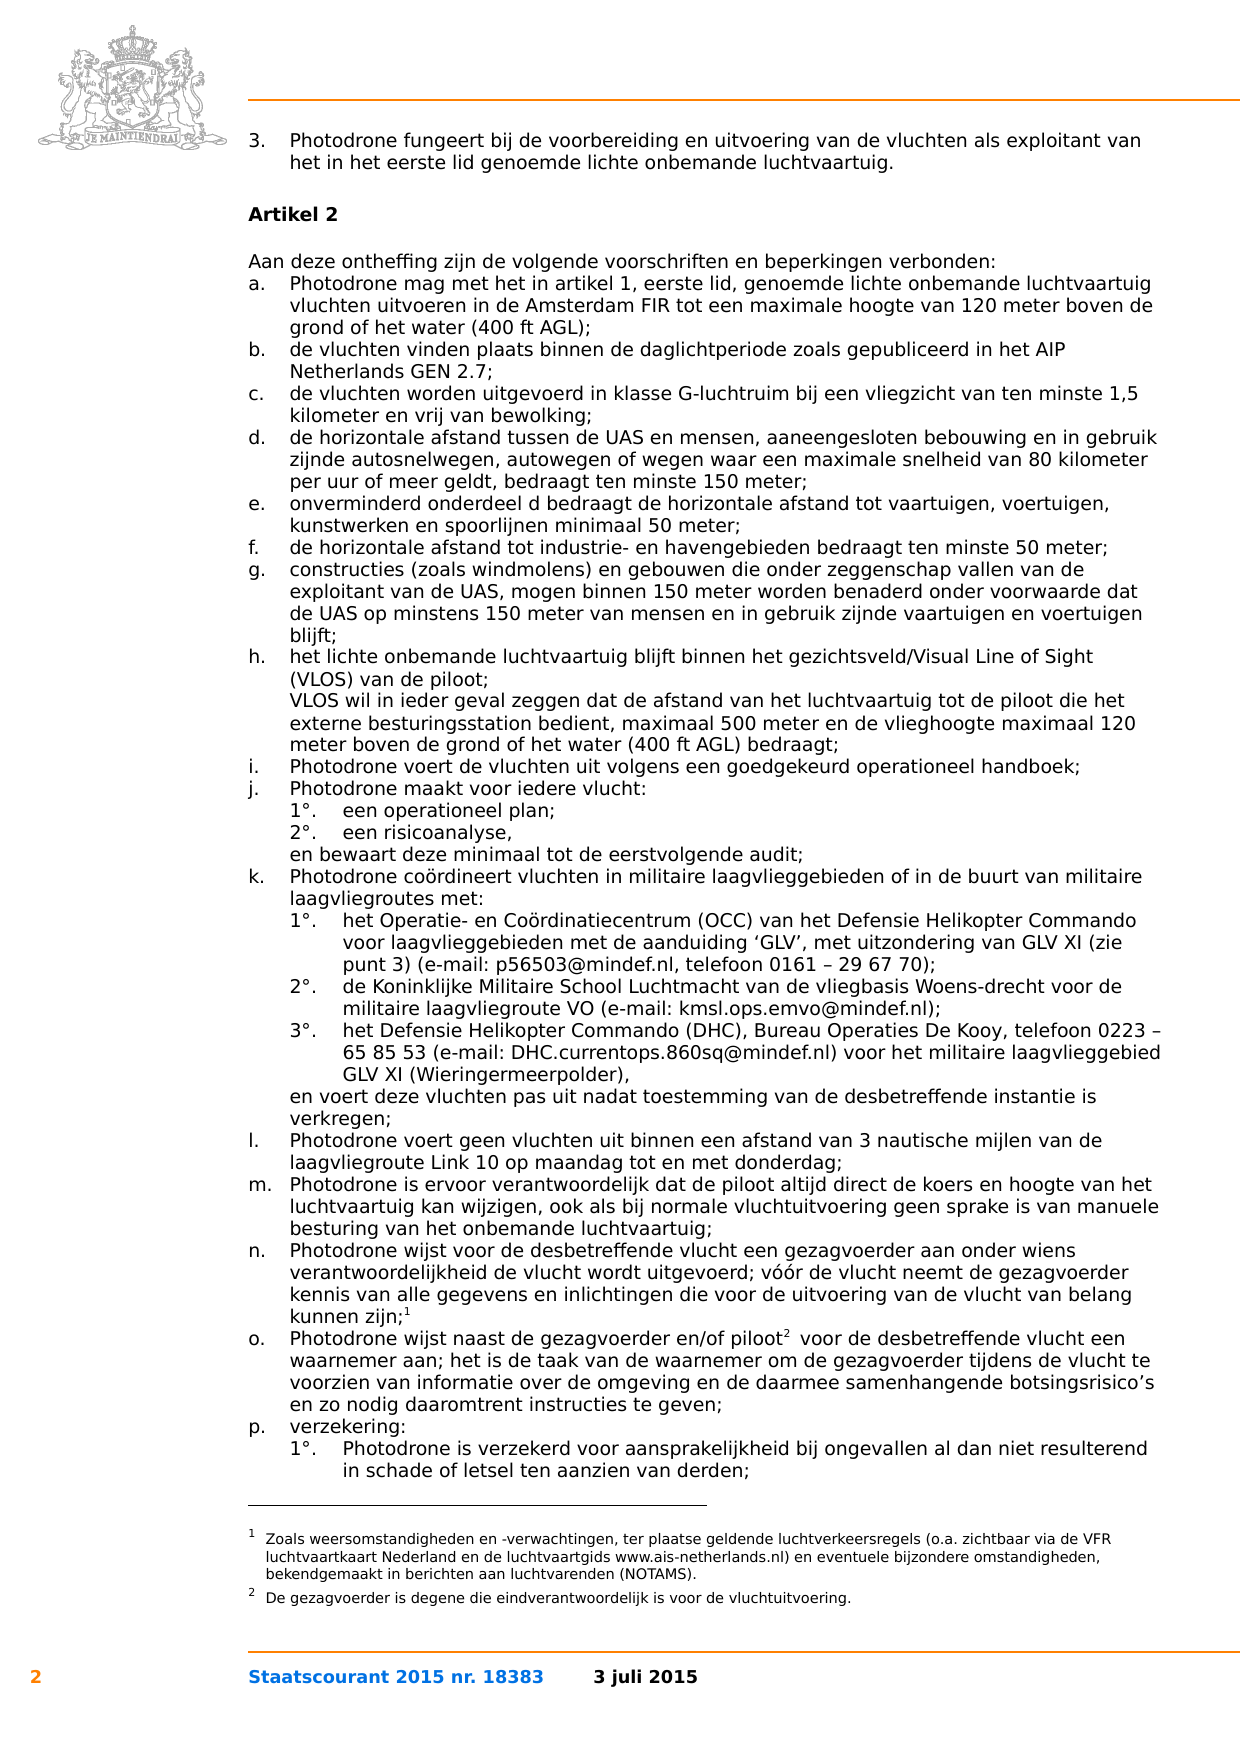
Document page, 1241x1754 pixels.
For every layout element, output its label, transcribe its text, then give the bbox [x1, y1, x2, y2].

text c. de vluchten worden uitgevoerd in klasse G-luchtruim bij een vliegzicht van ten minste 1,5 kilometer en vrij van bewolking; [248, 383, 1163, 427]
text e. onverminderd onderdeel d bedraagt de horizontale afstand tot vaartuigen, voertuigen, kunstwerken en spoorlijnen minimaal 50 meter; [248, 493, 1163, 537]
text b. de vluchten vinden plaats binnen de daglichtperiode zoals gepubliceerd in het AIP Netherlands GEN 2.7; [248, 339, 1163, 383]
text en voert deze vluchten pas uit nadat toestemming van de desbetreffende instantie is verkregen; [289, 1086, 1163, 1130]
text l. Photodrone voert geen vluchten uit binnen een afstand van 3 nautische mijlen van de laagvliegroute Link 10 op maandag tot en met donderdag; [248, 1130, 1163, 1174]
text m. Photodrone is ervoor verantwoordelijk dat de piloot altijd direct de koers en hoogte van het luchtvaartuig kan wijzigen, ook als bij normale vluchtuitvoering geen sprake is van manuele besturing van het onbemande luchtvaartuig; [248, 1174, 1163, 1240]
text k. Photodrone coördineert vluchten in militaire laagvlieggebieden of in de buurt van militaire laagvliegroutes met: [248, 866, 1163, 910]
text Zoals weersomstandigheden en -verwachtingen, ter plaatse geldende luchtverkeersregels (o.a. zichtbaar via de VFR luchtvaartkaart Nederland en de luchtvaartgids www.ais-netherlands.nl) en eventuele bijzondere omstandigheden, bekendgemaakt in berichten aan luchtvarenden (NOTAMS). [248, 1527, 1163, 1583]
text 2°. de Koninklijke Militaire School Luchtmacht van de vliegbasis Woens-drecht voor de militaire laagvliegroute VO (e-mail: kmsl.ops.emvo@mindef.nl); [289, 976, 1163, 1020]
text f. de horizontale afstand tot industrie- en havengebieden bedraagt ten minste 50 meter; [248, 537, 1163, 558]
text De gezagvoerder is degene die eindverantwoordelijk is voor de vluchtuitvoering. [248, 1586, 1163, 1608]
text h. het lichte onbemande luchtvaartuig blijft binnen het gezichtsveld/Visual Line of Sight (VLOS) van de piloot; [248, 646, 1163, 690]
text a. Photodrone mag met het in artikel 1, eerste lid, genoemde lichte onbemande luchtvaartuig vluchten uitvoeren in de Amsterdam FIR tot een maximale hoogte van 120 meter boven de grond of het water (400 ft AGL); [248, 273, 1163, 339]
text n. Photodrone wijst voor de desbetreffende vlucht een gezagvoerder aan onder wiens verantwoordelijkheid de vlucht wordt uitgevoerd; vóór de vlucht neemt de gezagvoerder kennis van alle gegevens en inlichtingen die voor de uitvoering van de vlucht van belang kunnen zijn; [248, 1240, 1163, 1328]
picture [38, 25, 227, 150]
text Aan deze ontheffing zijn de volgende voorschriften en beperkingen verbonden: [248, 251, 1163, 273]
subtitle Artikel 2 [248, 204, 1163, 226]
text 3. Photodrone fungeert bij de voorbereiding en uitvoering van de vluchten als exploitant van het in het eerste lid genoemde lichte onbemande luchtvaartuig. [248, 130, 1163, 174]
text j. Photodrone maakt voor iedere vlucht: [248, 778, 1163, 800]
text en bewaart deze minimaal tot de eerstvolgende audit; [289, 844, 1163, 866]
text 3°. het Defensie Helikopter Commando (DHC), Bureau Operaties De Kooy, telefoon 0223 – 65 85 53 (e-mail: DHC.currentops.860sq@mindef.nl) voor het militaire laagvlieggebied GLV XI (Wieringermeerpolder), [289, 1020, 1163, 1086]
text VLOS wil in ieder geval zeggen dat de afstand van het luchtvaartuig tot de piloot die het externe besturingsstation bedient, maximaal 500 meter en de vlieghoogte maximaal 120 meter boven de grond of het water (400 ft AGL) bedraagt; [289, 690, 1163, 756]
text g. constructies (zoals windmolens) en gebouwen die onder zeggenschap vallen van de exploitant van de UAS, mogen binnen 150 meter worden benaderd onder voorwaarde dat de UAS op minstens 150 meter van mensen en in gebruik zijnde vaartuigen en voertuigen blijft; [248, 558, 1163, 646]
text d. de horizontale afstand tussen de UAS en mensen, aaneengesloten bebouwing en in gebruik zijnde autosnelwegen, autowegen of wegen waar een maximale snelheid van 80 kilometer per uur of meer geldt, bedraagt ten minste 150 meter; [248, 427, 1163, 493]
text 1°. een operationeel plan; [289, 800, 1163, 822]
text 1°. het Operatie- en Coördinatiecentrum (OCC) van het Defensie Helikopter Commando voor laagvlieggebieden met de aanduiding ‘GLV’, met uitzondering van GLV XI (zie punt 3) (e-mail: p56503@mindef.nl, telefoon 0161 – 29 67 70); [289, 910, 1163, 976]
text i. Photodrone voert de vluchten uit volgens een goedgekeurd operationeel handboek; [248, 756, 1163, 778]
text o. Photodrone wijst naast de gezagvoerder en/of piloot voor de desbetreffende vlucht een waarnemer aan; het is de taak van de waarnemer om de gezagvoerder tijdens de vlucht te voorzien van informatie over de omgeving en de daarmee samenhangende botsingsrisico’s en zo nodig daaromtrent instructies te geven; [248, 1328, 1163, 1416]
text 2°. een risicoanalyse, [289, 822, 1163, 844]
text p. verzekering: [248, 1416, 1163, 1438]
text 1°. Photodrone is verzekerd voor aansprakelijkheid bij ongevallen al dan niet resulterend in schade of letsel ten aanzien van derden; [289, 1438, 1163, 1482]
